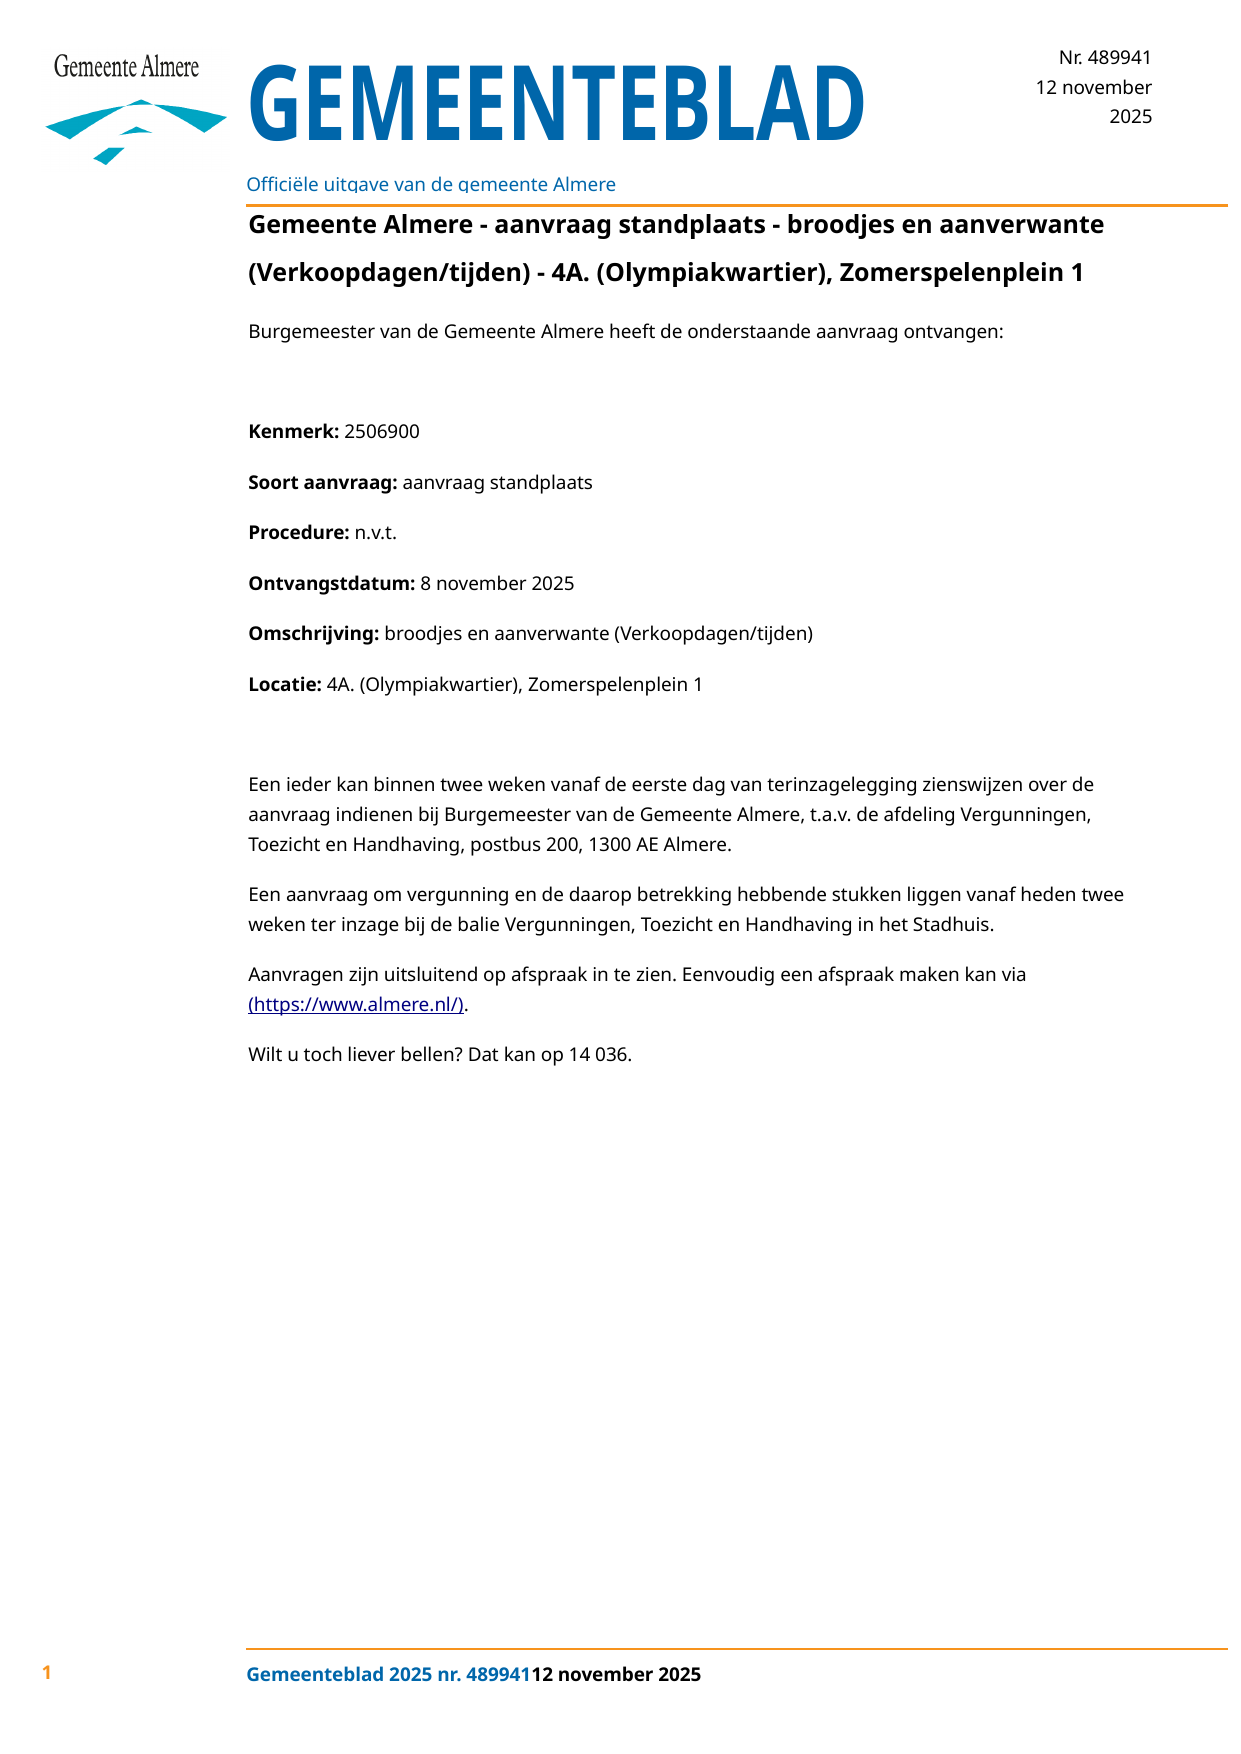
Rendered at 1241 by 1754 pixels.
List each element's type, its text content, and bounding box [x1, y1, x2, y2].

text Burgemeester van de Gemeente Almere heeft de onderstaande aanvraag ontvangen: [248, 318, 1152, 344]
text Procedure: n.v.t. [248, 519, 1152, 545]
text Een ieder kan binnen twee weken vanaf de eerste dag van terinzagelegging zienswijzen over de aanvraag indienen bij Burgemeester van de Gemeente Almere, t.a.v. de afdeling Vergunningen, Toezicht en Handhaving, postbus 200, 1300 AE Almere. [248, 772, 1152, 857]
text Ontvangstdatum: 8 november 2025 [248, 570, 1152, 596]
text Wilt u toch liever bellen? Dat kan op 14 036. [248, 1041, 1152, 1067]
text Gemeente Almere - aanvraag standplaats - broodjes en aanverwante (Verkoopdagen/tijden) - 4A. (Olympiakwartier), Zomerspelenplein 1 [248, 207, 1152, 288]
picture [41, 47, 231, 172]
text Kenmerk: 2506900 [248, 419, 1152, 444]
text Omschrijving: broodjes en aanverwante (Verkoopdagen/tijden) [248, 620, 1152, 646]
text Soort aanvraag: aanvraag standplaats [248, 469, 1152, 495]
text Locatie: 4A. (Olympiakwartier), Zomerspelenplein 1 [248, 671, 1152, 697]
text Aanvragen zijn uitsluitend op afspraak in te zien. Eenvoudig een afspraak maken kan via (https://www.almere.nl/). [248, 961, 1152, 1017]
text Een aanvraag om vergunning en de daarop betrekking hebbende stukken liggen vanaf heden twee weken ter inzage bij de balie Vergunningen, Toezicht en Handhaving in het Stadhuis. [248, 881, 1152, 937]
